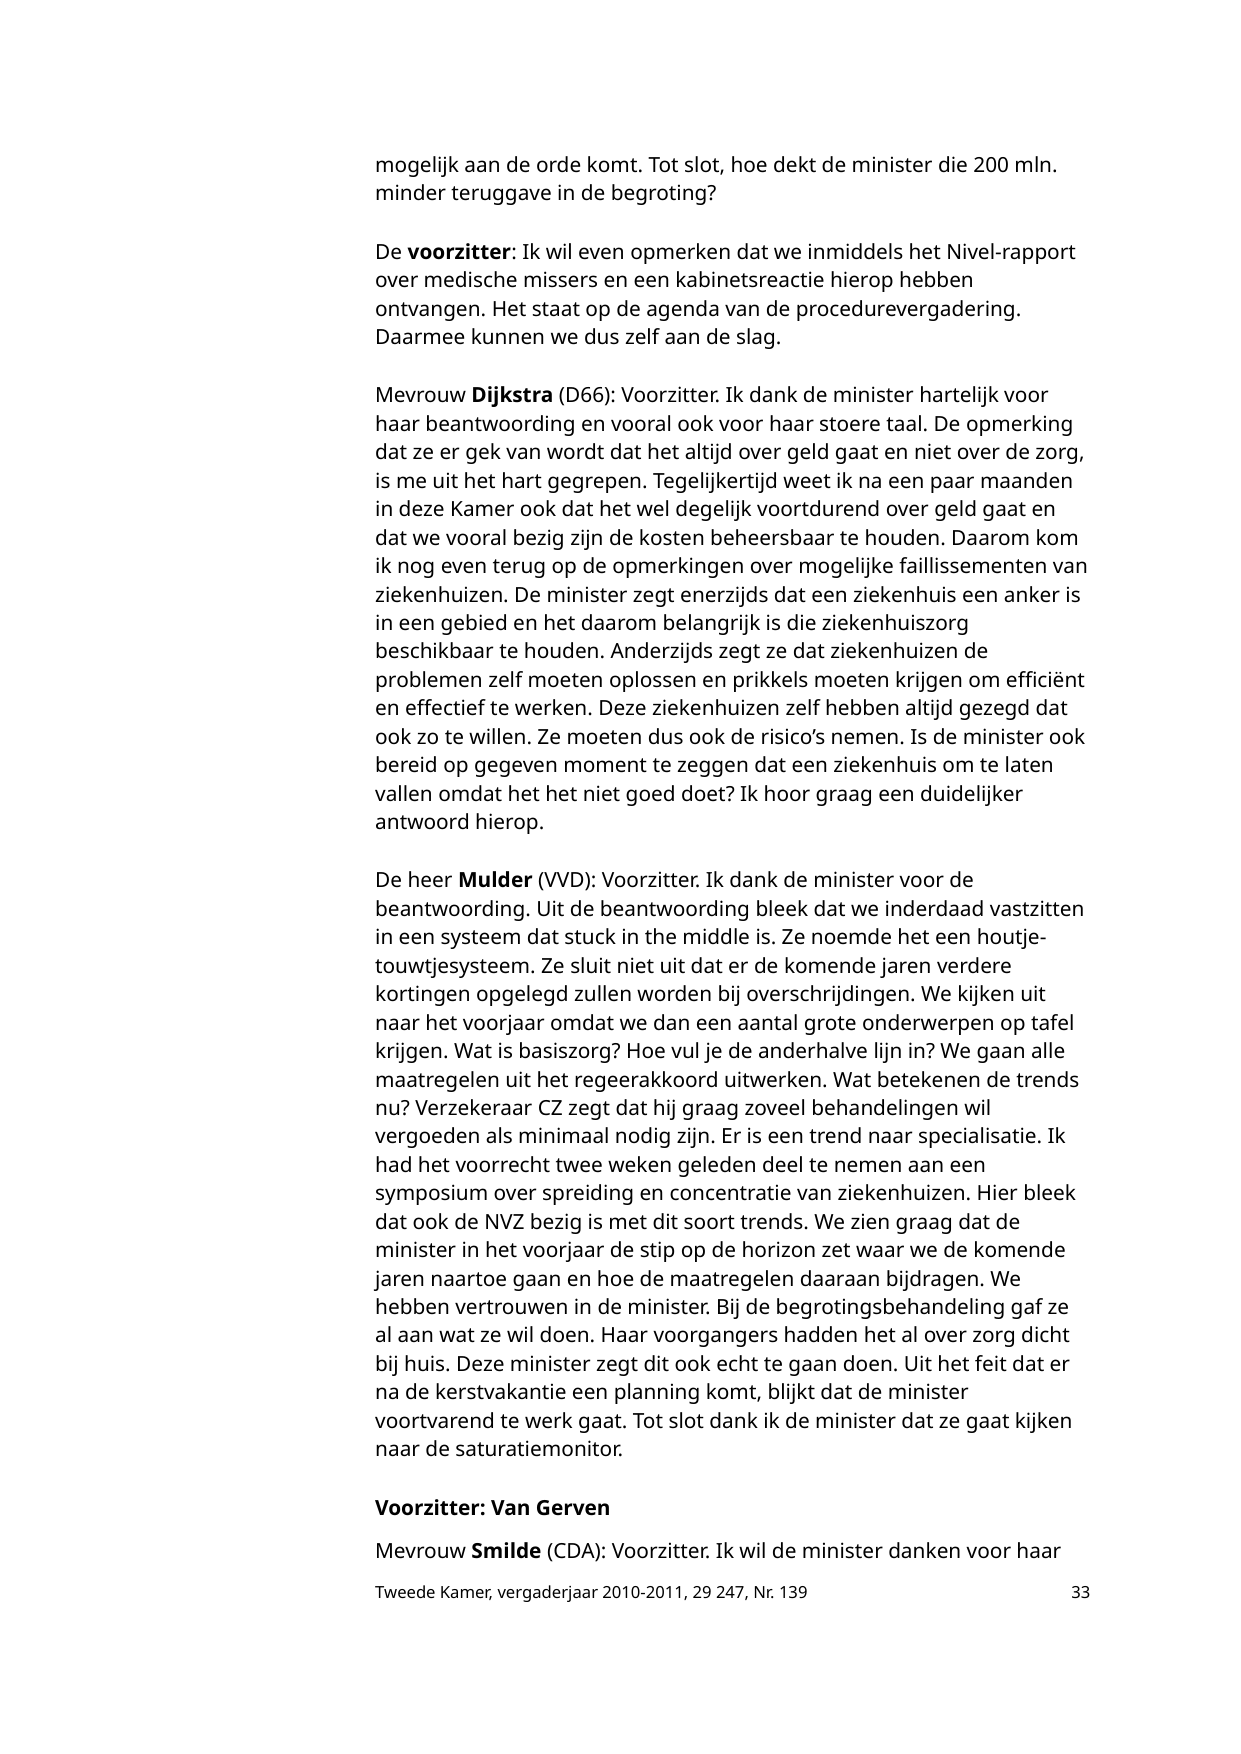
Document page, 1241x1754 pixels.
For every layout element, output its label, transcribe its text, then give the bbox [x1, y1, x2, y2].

text mogelijk aan de orde komt. Tot slot, hoe dekt de minister die 200 mln. minder teruggave in de begroting? [375, 150, 1090, 207]
text De heer Mulder (VVD): Voorzitter. Ik dank de minister voor de beantwoording. Uit de beantwoording bleek dat we inderdaad vastzitten in een systeem dat stuck in the middle is. Ze noemde het een houtje-touwtjesysteem. Ze sluit niet uit dat er de komende jaren verdere kortingen opgelegd zullen worden bij overschrijdingen. We kijken uit naar het voorjaar omdat we dan een aantal grote onderwerpen op tafel krijgen. Wat is basiszorg? Hoe vul je de anderhalve lijn in? We gaan alle maatregelen uit het regeerakkoord uitwerken. Wat betekenen de trends nu? Verzekeraar CZ zegt dat hij graag zoveel behandelingen wil vergoeden als minimaal nodig zijn. Er is een trend naar specialisatie. Ik had het voorrecht twee weken geleden deel te nemen aan een symposium over spreiding en concentratie van ziekenhuizen. Hier bleek dat ook de NVZ bezig is met dit soort trends. We zien graag dat de minister in het voorjaar de stip op de horizon zet waar we de komende jaren naartoe gaan en hoe de maatregelen daaraan bijdragen. We hebben vertrouwen in de minister. Bij de begrotingsbehandeling gaf ze al aan wat ze wil doen. Haar voorgangers hadden het al over zorg dicht bij huis. Deze minister zegt dit ook echt te gaan doen. Uit het feit dat er na de kerstvakantie een planning komt, blijkt dat de minister voortvarend te werk gaat. Tot slot dank ik de minister dat ze gaat kijken naar de saturatiemonitor. [375, 866, 1090, 1463]
text Voorzitter: Van Gerven [375, 1493, 1090, 1521]
text Mevrouw Smilde (CDA): Voorzitter. Ik wil de minister danken voor haar [375, 1536, 1090, 1565]
text Mevrouw Dijkstra (D66): Voorzitter. Ik dank de minister hartelijk voor haar beantwoording en vooral ook voor haar stoere taal. De opmerking dat ze er gek van wordt dat het altijd over geld gaat en niet over de zorg, is me uit het hart gegrepen. Tegelijkertijd weet ik na een paar maanden in deze Kamer ook dat het wel degelijk voortdurend over geld gaat en dat we vooral bezig zijn de kosten beheersbaar te houden. Daarom kom ik nog even terug op de opmerkingen over mogelijke faillissementen van ziekenhuizen. De minister zegt enerzijds dat een ziekenhuis een anker is in een gebied en het daarom belangrijk is die ziekenhuiszorg beschikbaar te houden. Anderzijds zegt ze dat ziekenhuizen de problemen zelf moeten oplossen en prikkels moeten krijgen om efficiënt en effectief te werken. Deze ziekenhuizen zelf hebben altijd gezegd dat ook zo te willen. Ze moeten dus ook de risico’s nemen. Is de minister ook bereid op gegeven moment te zeggen dat een ziekenhuis om te laten vallen omdat het het niet goed doet? Ik hoor graag een duidelijker antwoord hierop. [375, 381, 1090, 836]
text De voorzitter: Ik wil even opmerken dat we inmiddels het Nivel-rapport over medische missers en een kabinetsreactie hierop hebben ontvangen. Het staat op de agenda van de procedurevergadering. Daarmee kunnen we dus zelf aan de slag. [375, 237, 1090, 351]
